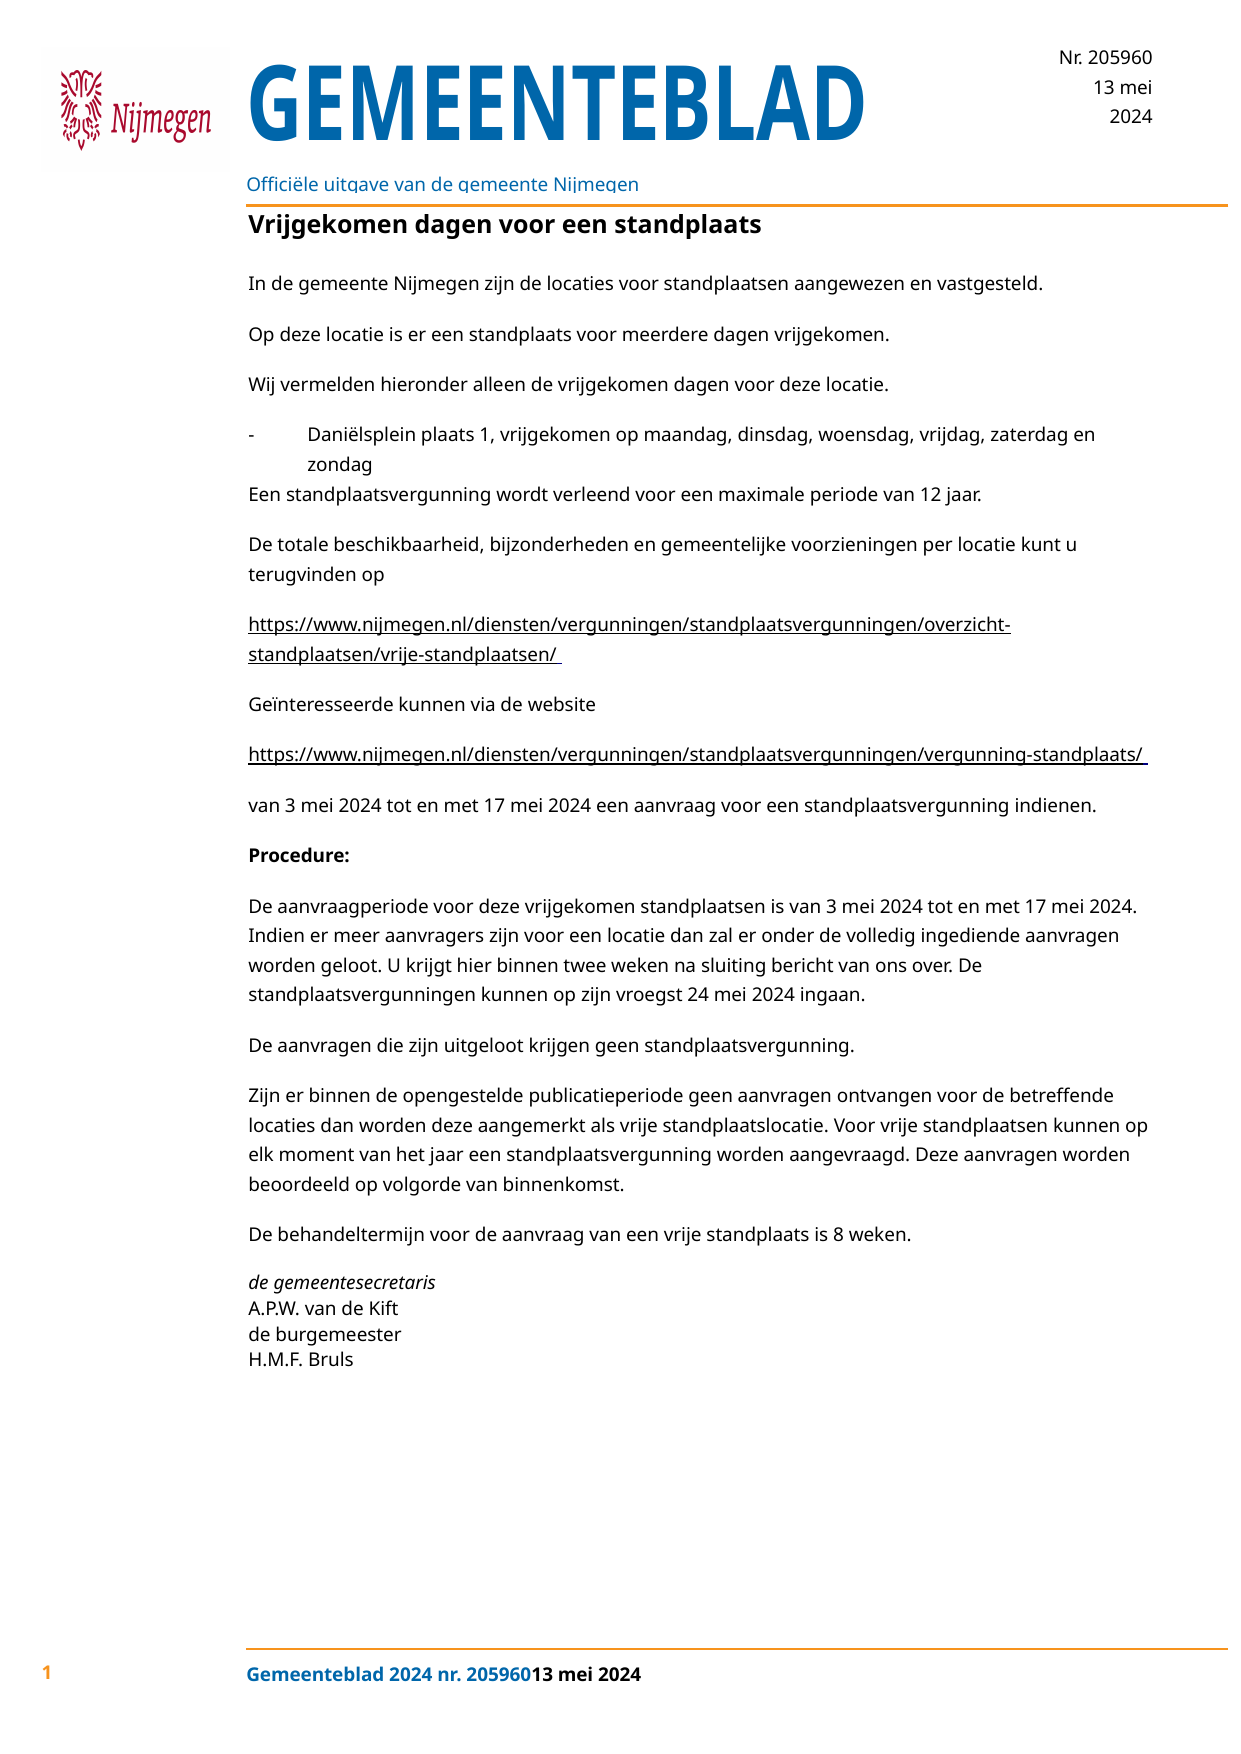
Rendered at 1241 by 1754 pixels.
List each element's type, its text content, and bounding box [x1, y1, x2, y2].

text Vrijgekomen dagen voor een standplaats [248, 207, 1152, 241]
picture [41, 47, 231, 172]
text De aanvraagperiode voor deze vrijgekomen standplaatsen is van 3 mei 2024 tot en met 17 mei 2024. Indien er meer aanvragers zijn voor een locatie dan zal er onder de volledig ingediende aanvragen worden geloot. U krijgt hier binnen twee weken na sluiting bericht van ons over. De standplaatsvergunningen kunnen op zijn vroegst 24 mei 2024 ingaan. [248, 893, 1152, 1007]
text H.M.F. Bruls [248, 1347, 1152, 1372]
text Op deze locatie is er een standplaats voor meerdere dagen vrijgekomen. [248, 321, 1152, 346]
text https://www.nijmegen.nl/diensten/vergunningen/standplaatsvergunningen/vergunning-standplaats/ [248, 742, 1152, 767]
text van 3 mei 2024 tot en met 17 mei 2024 een aanvraag voor een standplaatsvergunning indienen. [248, 792, 1152, 818]
text https://www.nijmegen.nl/diensten/vergunningen/standplaatsvergunningen/overzicht-standplaatsen/vrije-standplaatsen/ [248, 611, 1152, 666]
text In de gemeente Nijmegen zijn de locaties voor standplaatsen aangewezen en vastgesteld. [248, 270, 1152, 296]
text De behandeltermijn voor de aanvraag van een vrije standplaats is 8 weken. [248, 1222, 1152, 1247]
text Zijn er binnen de opengestelde publicatieperiode geen aanvragen ontvangen voor de betreffende locaties dan worden deze aangemerkt als vrije standplaatslocatie. Voor vrije standplaatsen kunnen op elk moment van het jaar een standplaatsvergunning worden aangevraagd. Deze aanvragen worden beoordeeld op volgorde van binnenkomst. [248, 1082, 1152, 1197]
text Een standplaatsvergunning wordt verleend voor een maximale periode van 12 jaar. [248, 481, 1152, 506]
text Wij vermelden hieronder alleen de vrijgekomen dagen voor deze locatie. [248, 371, 1152, 397]
text De aanvragen die zijn uitgeloot krijgen geen standplaatsvergunning. [248, 1032, 1152, 1058]
text Geïnteresseerde kunnen via de website [248, 691, 1152, 717]
text Procedure: [248, 842, 1152, 868]
text De totale beschikbaarheid, bijzonderheden en gemeentelijke voorzieningen per locatie kunt u terugvinden op [248, 531, 1152, 586]
text de burgemeester [248, 1321, 1152, 1347]
text A.P.W. van de Kift [248, 1295, 1152, 1321]
list Daniëlsplein plaats 1, vrijgekomen op maandag, dinsdag, woensdag, vrijdag, zaterdag en zondag [248, 422, 1152, 477]
text de gemeentesecretaris [248, 1269, 1152, 1295]
